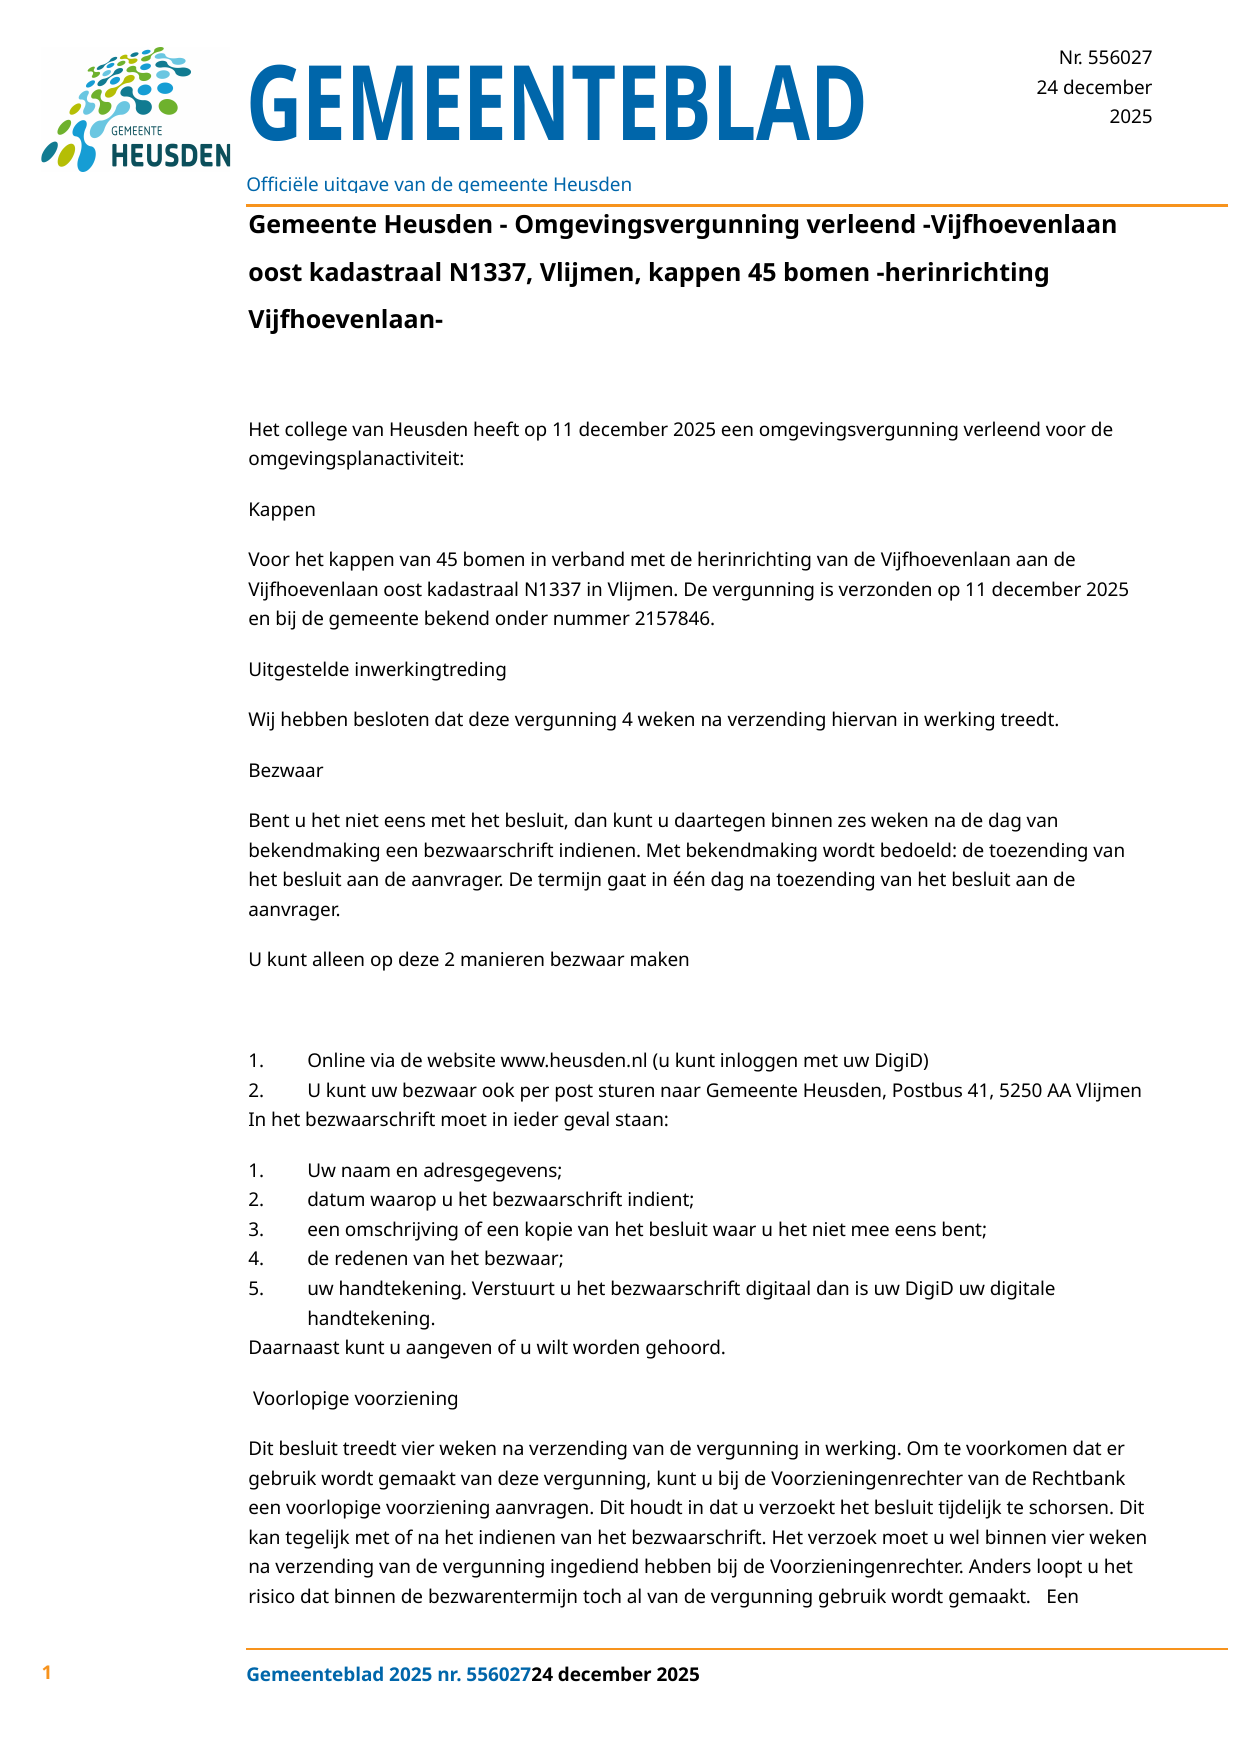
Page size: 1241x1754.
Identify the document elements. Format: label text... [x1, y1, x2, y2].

text Bezwaar [248, 757, 1152, 782]
text U kunt alleen op deze 2 manieren bezwaar maken [248, 946, 1152, 972]
text Kappen [248, 496, 1152, 522]
list Online via de website www.heusden.nl (u kunt inloggen met uw DigiD) [248, 1047, 1152, 1073]
text Het college van Heusden heeft op 11 december 2025 een omgevingsvergunning verleend voor de omgevingsplanactiviteit: [248, 416, 1152, 471]
text Dit besluit treedt vier weken na verzending van de vergunning in werking. Om te voorkomen dat er gebruik wordt gemaakt van deze vergunning, kunt u bij de Voorzieningenrechter van de Rechtbank een voorlopige voorziening aanvragen. Dit houdt in dat u verzoekt het besluit tijdelijk te schorsen. Dit kan tegelijk met of na het indienen van het bezwaarschrift. Het verzoek moet u wel binnen vier weken na verzending van de vergunning ingediend hebben bij de Voorzieningenrechter. Anders loopt u het risico dat binnen de bezwarentermijn toch al van de vergunning gebruik wordt gemaakt. Een [248, 1435, 1152, 1609]
text Uitgestelde inwerkingtreding [248, 656, 1152, 682]
text Voorlopige voorziening [248, 1385, 1152, 1410]
list U kunt uw bezwaar ook per post sturen naar Gemeente Heusden, Postbus 41, 5250 AA Vlijmen [248, 1077, 1152, 1102]
list uw handtekening. Verstuurt u het bezwaarschrift digitaal dan is uw DigiD uw digitale handtekening. [248, 1275, 1152, 1330]
list Uw naam en adresgegevens; [248, 1157, 1152, 1182]
text Daarnaast kunt u aangeven of u wilt worden gehoord. [248, 1334, 1152, 1360]
text Wij hebben besloten dat deze vergunning 4 weken na verzending hiervan in werking treedt. [248, 706, 1152, 732]
list een omschrijving of een kopie van het besluit waar u het niet mee eens bent; [248, 1216, 1152, 1242]
text Gemeente Heusden - Omgevingsvergunning verleend -Vijfhoevenlaan oost kadastraal N1337, Vlijmen, kappen 45 bomen -herinrichting Vijfhoevenlaan- [248, 207, 1152, 336]
text Voor het kappen van 45 bomen in verband met de herinrichting van de Vijfhoevenlaan aan de Vijfhoevenlaan oost kadastraal N1337 in Vlijmen. De vergunning is verzonden op 11 december 2025 en bij de gemeente bekend onder nummer 2157846. [248, 546, 1152, 631]
picture [41, 47, 231, 172]
list de redenen van het bezwaar; [248, 1246, 1152, 1271]
list datum waarop u het bezwaarschrift indient; [248, 1186, 1152, 1212]
text Bent u het niet eens met het besluit, dan kunt u daartegen binnen zes weken na de dag van bekendmaking een bezwaarschrift indienen. Met bekendmaking wordt bedoeld: de toezending van het besluit aan de aanvrager. De termijn gaat in één dag na toezending van het besluit aan de aanvrager. [248, 807, 1152, 922]
text In het bezwaarschrift moet in ieder geval staan: [248, 1106, 1152, 1132]
